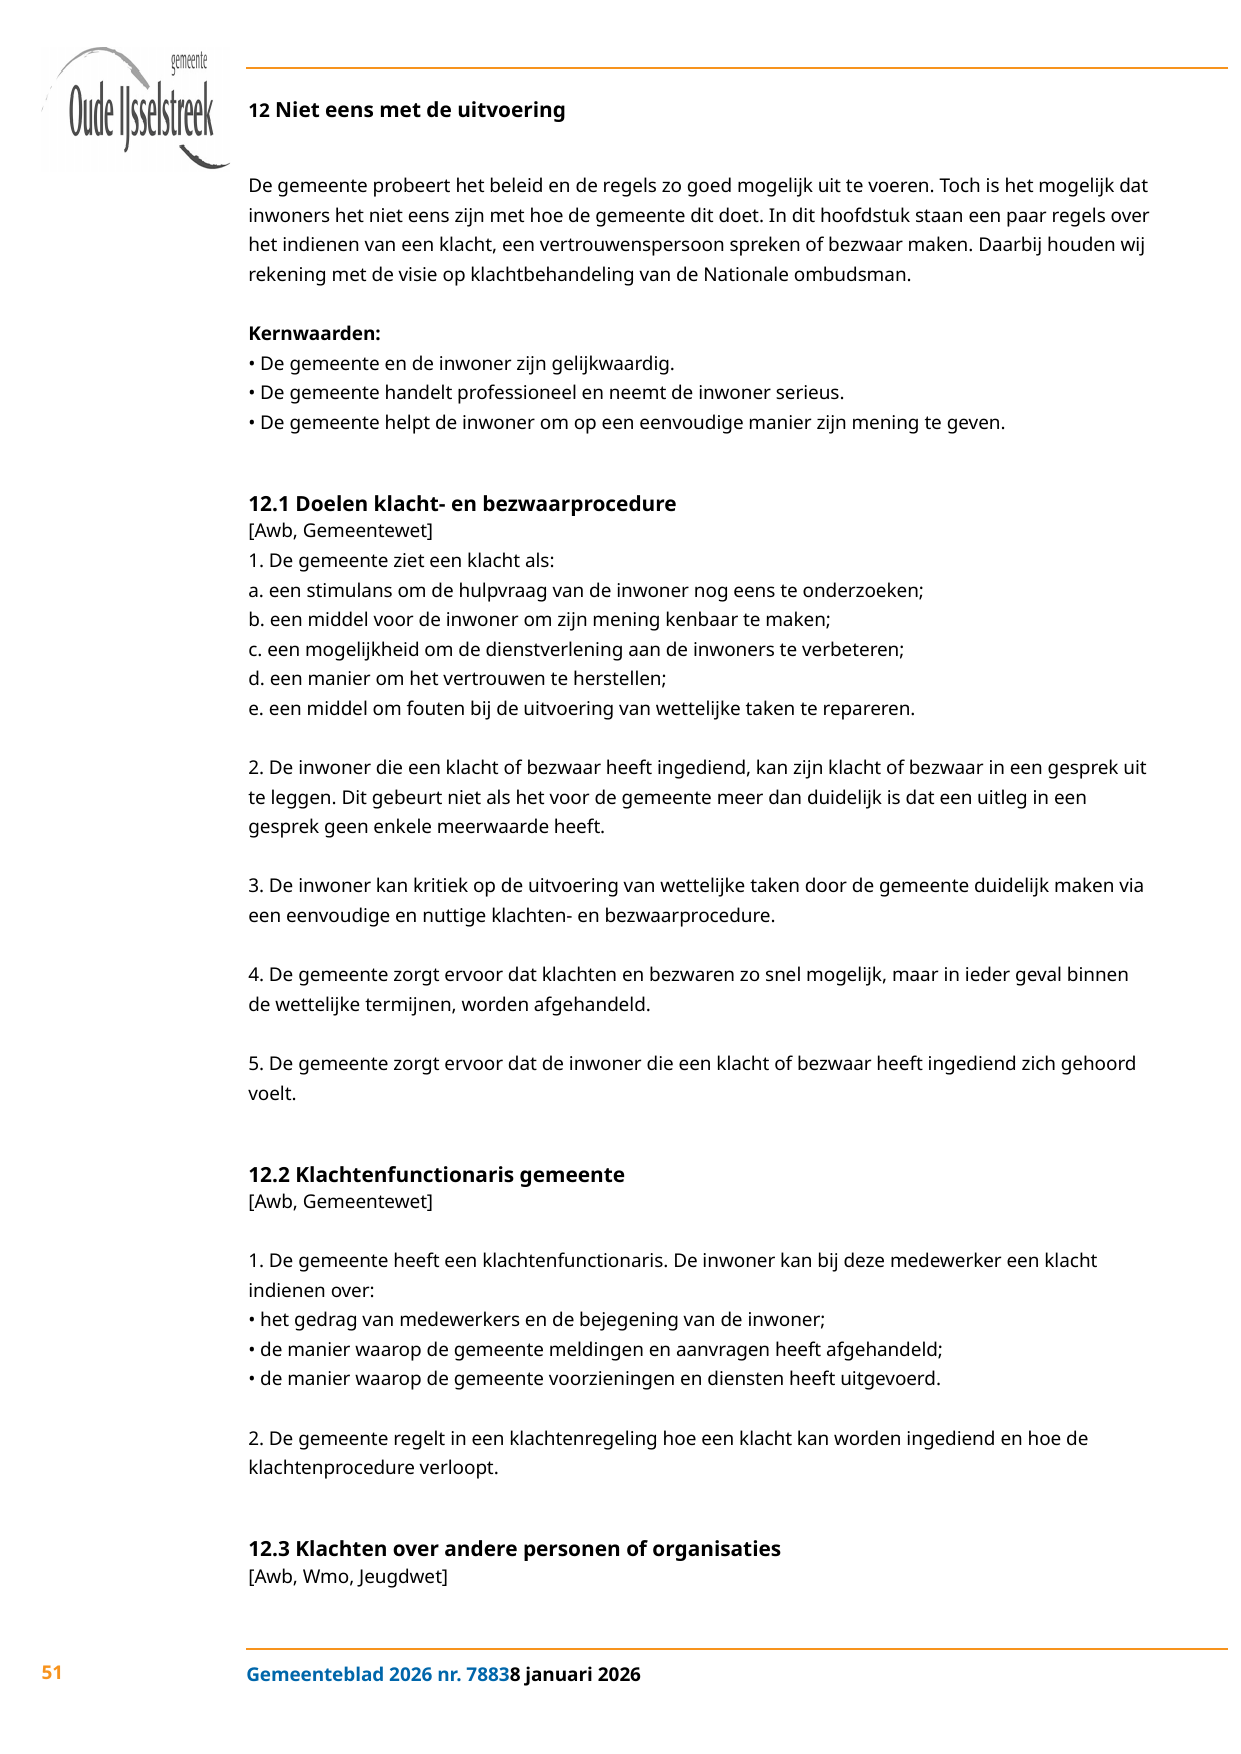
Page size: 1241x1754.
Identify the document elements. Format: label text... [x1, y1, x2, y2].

text 4. De gemeente zorgt ervoor dat klachten en bezwaren zo snel mogelijk, maar in ieder geval binnen de wettelijke termijnen, worden afgehandeld. [248, 961, 1152, 1017]
text De gemeente probeert het beleid en de regels zo goed mogelijk uit te voeren. Toch is het mogelijk dat inwoners het niet eens zijn met hoe de gemeente dit doet. In dit hoofdstuk staan een paar regels over het indienen van een klacht, een vertrouwenspersoon spreken of bezwaar maken. Daarbij houden wij rekening met de visie op klachtbehandeling van de Nationale ombudsman. [248, 172, 1152, 287]
text • de manier waarop de gemeente voorzieningen en diensten heeft uitgevoerd. [248, 1366, 1152, 1391]
text 12.1 Doelen klacht- en bezwaarprocedure [248, 489, 1152, 518]
text e. een middel om fouten bij de uitvoering van wettelijke taken te repareren. [248, 695, 1152, 721]
text 12 Niet eens met de uitvoering [248, 95, 1152, 123]
text • De gemeente en de inwoner zijn gelijkwaardig. [248, 350, 1152, 376]
text 12.3 Klachten over andere personen of organisaties [248, 1534, 1152, 1563]
picture [41, 47, 231, 172]
text • de manier waarop de gemeente meldingen en aanvragen heeft afgehandeld; [248, 1336, 1152, 1362]
text Kernwaarden: [248, 320, 1152, 346]
text b. een middel voor de inwoner om zijn mening kenbaar te maken; [248, 606, 1152, 632]
text 2. De inwoner die een klacht of bezwaar heeft ingediend, kan zijn klacht of bezwaar in een gesprek uit te leggen. Dit gebeurt niet als het voor de gemeente meer dan duidelijk is dat een uitleg in een gesprek geen enkele meerwaarde heeft. [248, 754, 1152, 839]
text [Awb, Gemeentewet] [248, 518, 1152, 543]
text • De gemeente handelt professioneel en neemt de inwoner serieus. [248, 379, 1152, 405]
text 5. De gemeente zorgt ervoor dat de inwoner die een klacht of bezwaar heeft ingediend zich gehoord voelt. [248, 1050, 1152, 1105]
text c. een mogelijkheid om de dienstverlening aan de inwoners te verbeteren; [248, 636, 1152, 662]
text 1. De gemeente heeft een klachtenfunctionaris. De inwoner kan bij deze medewerker een klacht indienen over: [248, 1247, 1152, 1303]
text • De gemeente helpt de inwoner om op een eenvoudige manier zijn mening te geven. [248, 409, 1152, 435]
text 12.2 Klachtenfunctionaris gemeente [248, 1160, 1152, 1188]
text • het gedrag van medewerkers en de bejegening van de inwoner; [248, 1306, 1152, 1332]
text 2. De gemeente regelt in een klachtenregeling hoe een klacht kan worden ingediend en hoe de klachtenprocedure verloopt. [248, 1425, 1152, 1480]
text [Awb, Wmo, Jeugdwet] [248, 1563, 1152, 1588]
text a. een stimulans om de hulpvraag van de inwoner nog eens te onderzoeken; [248, 577, 1152, 602]
text [Awb, Gemeentewet] [248, 1188, 1152, 1214]
text 1. De gemeente ziet een klacht als: [248, 547, 1152, 573]
text d. een manier om het vertrouwen te herstellen; [248, 666, 1152, 691]
text 3. De inwoner kan kritiek op de uitvoering van wettelijke taken door de gemeente duidelijk maken via een eenvoudige en nuttige klachten- en bezwaarprocedure. [248, 873, 1152, 928]
